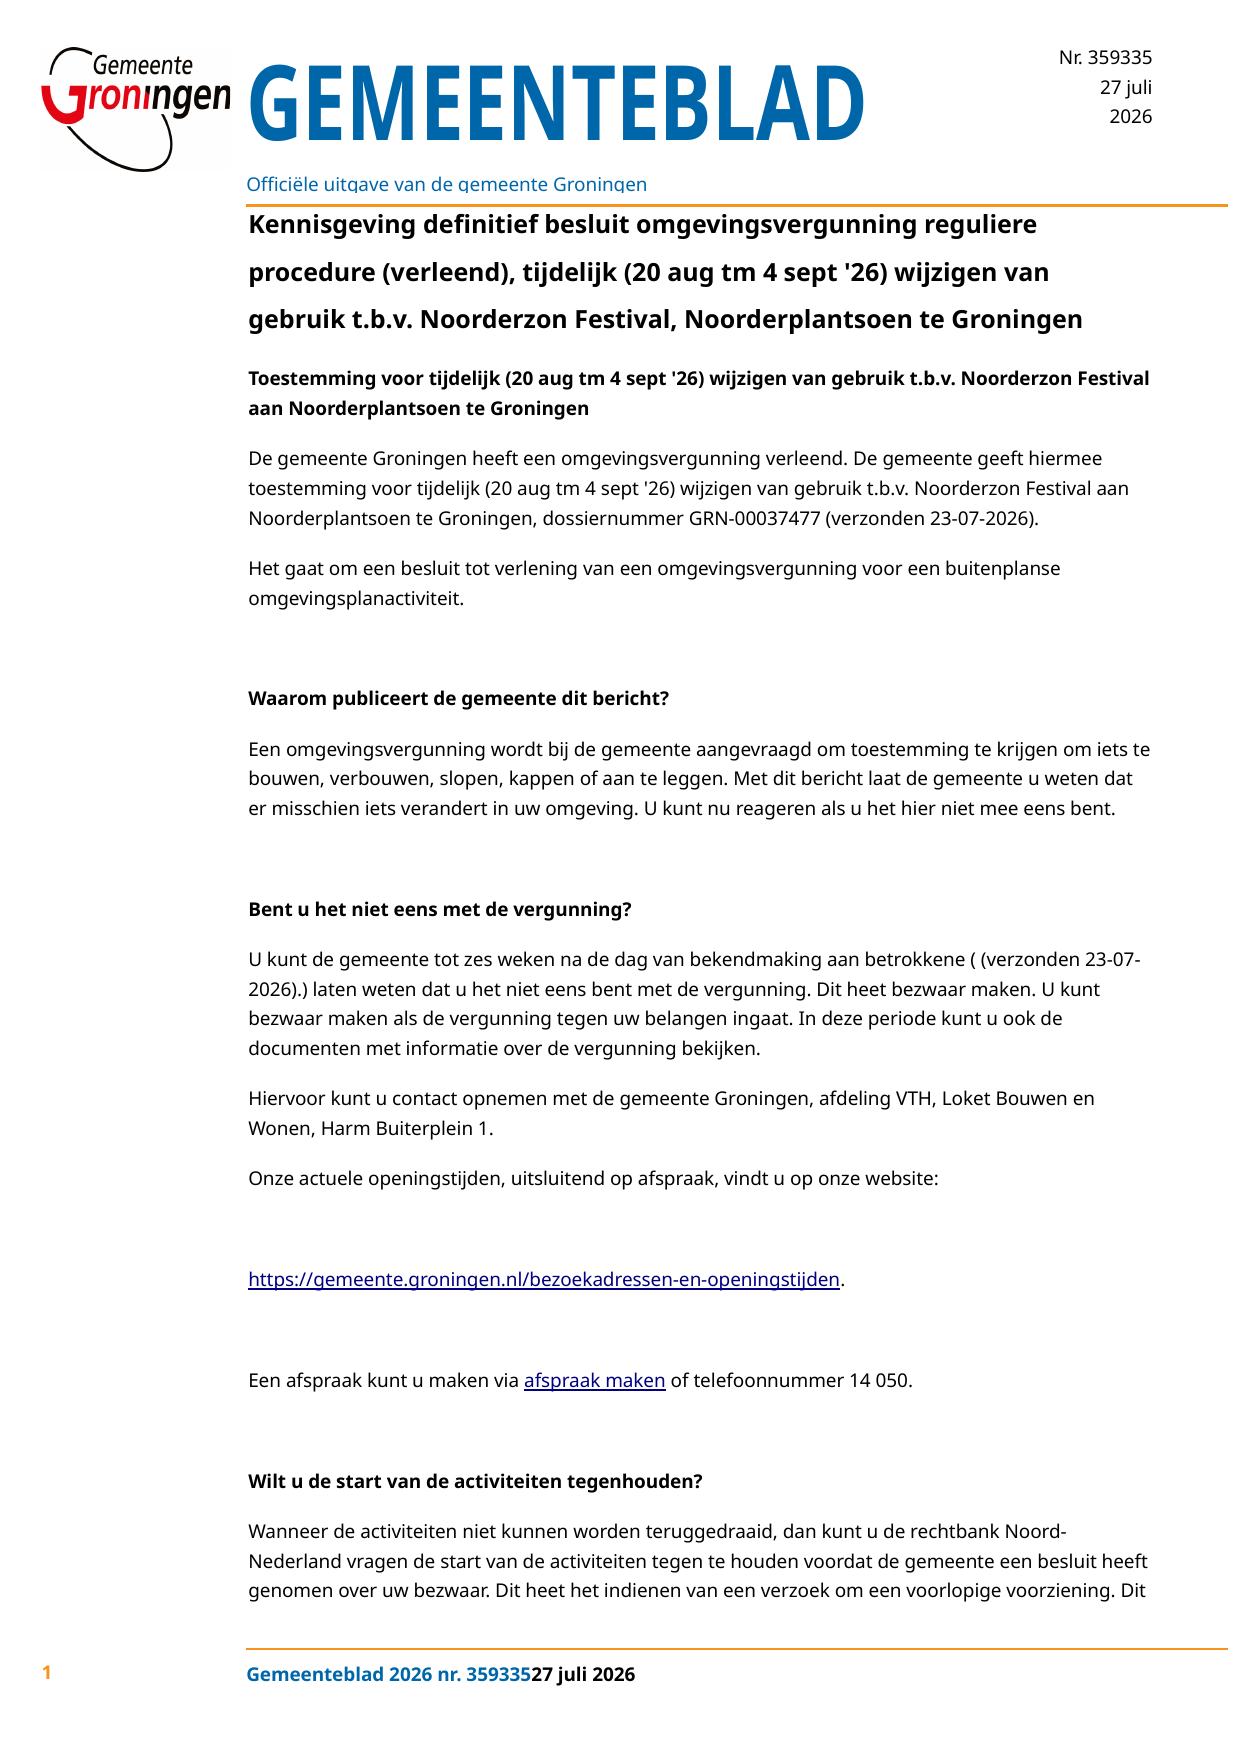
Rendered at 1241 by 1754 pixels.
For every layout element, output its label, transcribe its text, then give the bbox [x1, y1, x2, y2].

picture [41, 47, 231, 172]
text Bent u het niet eens met de vergunning? [248, 896, 1152, 922]
text U kunt de gemeente tot zes weken na de dag van bekendmaking aan betrokkene ( (verzonden 23-07-2026).) laten weten dat u het niet eens bent met de vergunning. Dit heet bezwaar maken. U kunt bezwaar maken als de vergunning tegen uw belangen ingaat. In deze periode kunt u ook de documenten met informatie over de vergunning bekijken. [248, 946, 1152, 1061]
text Waarom publiceert de gemeente dit bericht? [248, 686, 1152, 711]
text Een omgevingsvergunning wordt bij de gemeente aangevraagd om toestemming te krijgen om iets te bouwen, verbouwen, slopen, kappen of aan te leggen. Met dit bericht laat de gemeente u weten dat er misschien iets verandert in uw omgeving. U kunt nu reageren als u het hier niet mee eens bent. [248, 736, 1152, 821]
text https://gemeente.groningen.nl/bezoekadressen-en-openingstijden. [248, 1266, 1152, 1292]
text Wanneer de activiteiten niet kunnen worden teruggedraaid, dan kunt u de rechtbank Noord-Nederland vragen de start van de activiteiten tegen te houden voordat de gemeente een besluit heeft genomen over uw bezwaar. Dit heet het indienen van een verzoek om een voorlopige voorziening. Dit [248, 1518, 1152, 1603]
text Onze actuele openingstijden, uitsluitend op afspraak, vindt u op onze website: [248, 1166, 1152, 1191]
text Het gaat om een besluit tot verlening van een omgevingsvergunning voor een buitenplanse omgevingsplanactiviteit. [248, 555, 1152, 610]
text De gemeente Groningen heeft een omgevingsvergunning verleend. De gemeente geeft hiermee toestemming voor tijdelijk (20 aug tm 4 sept '26) wijzigen van gebruik t.b.v. Noorderzon Festival aan Noorderplantsoen te Groningen, dossiernummer GRN-00037477 (verzonden 23-07-2026). [248, 446, 1152, 530]
text Een afspraak kunt u maken via afspraak maken of telefoonnummer 14 050. [248, 1367, 1152, 1393]
text Hiervoor kunt u contact opnemen met de gemeente Groningen, afdeling VTH, Loket Bouwen en Wonen, Harm Buiterplein 1. [248, 1086, 1152, 1141]
text Toestemming voor tijdelijk (20 aug tm 4 sept '26) wijzigen van gebruik t.b.v. Noorderzon Festival aan Noorderplantsoen te Groningen [248, 366, 1152, 421]
text Wilt u de start van de activiteiten tegenhouden? [248, 1468, 1152, 1494]
text Kennisgeving definitief besluit omgevingsvergunning reguliere procedure (verleend), tijdelijk (20 aug tm 4 sept '26) wijzigen van gebruik t.b.v. Noorderzon Festival, Noorderplantsoen te Groningen [248, 207, 1152, 336]
